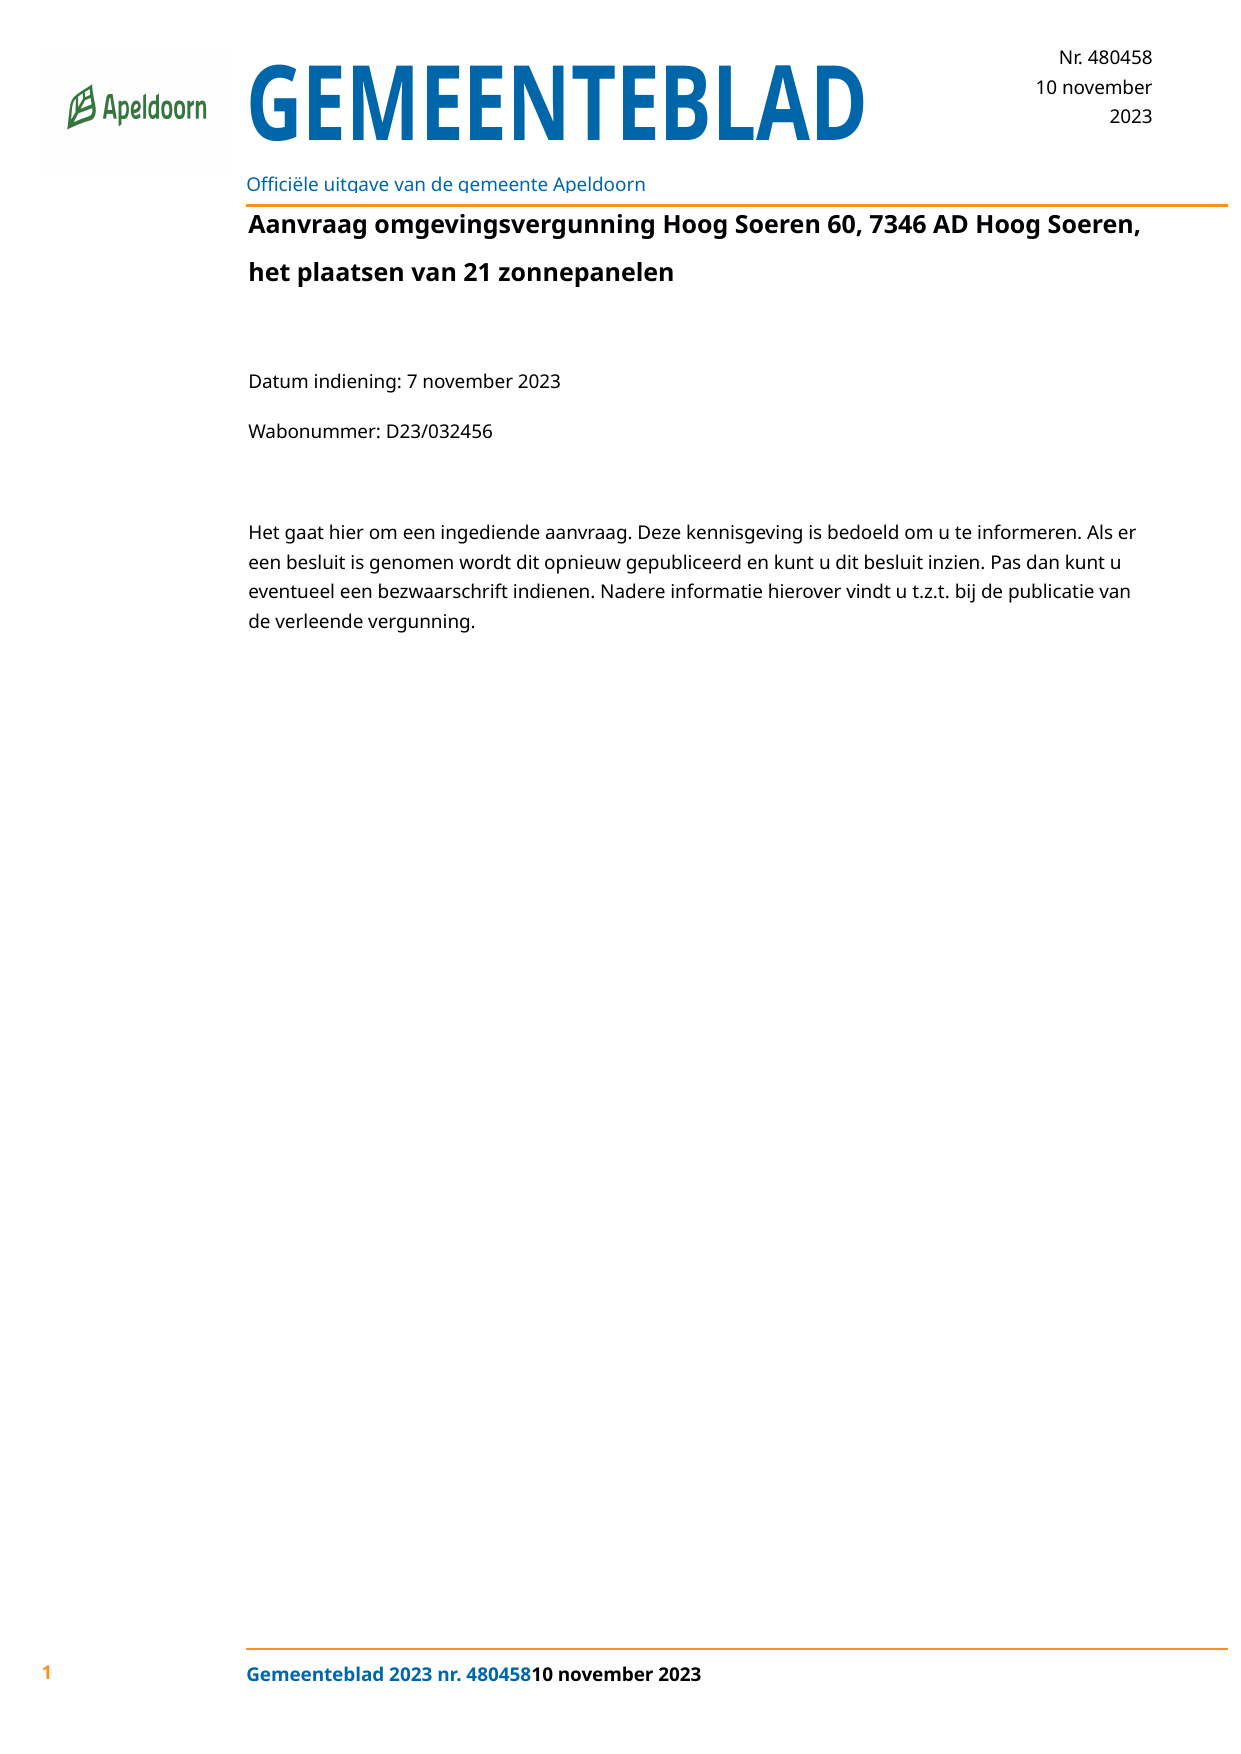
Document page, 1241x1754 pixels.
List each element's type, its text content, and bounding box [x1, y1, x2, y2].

text Het gaat hier om een ingediende aanvraag. Deze kennisgeving is bedoeld om u te informeren. Als er een besluit is genomen wordt dit opnieuw gepubliceerd en kunt u dit besluit inzien. Pas dan kunt u eventueel een bezwaarschrift indienen. Nadere informatie hierover vindt u t.z.t. bij de publicatie van de verleende vergunning. [248, 519, 1152, 634]
picture [41, 47, 231, 172]
text Aanvraag omgevingsvergunning Hoog Soeren 60, 7346 AD Hoog Soeren, het plaatsen van 21 zonnepanelen [248, 207, 1152, 288]
text Datum indiening: 7 november 2023 [248, 368, 1152, 394]
text Wabonummer: D23/032456 [248, 419, 1152, 444]
